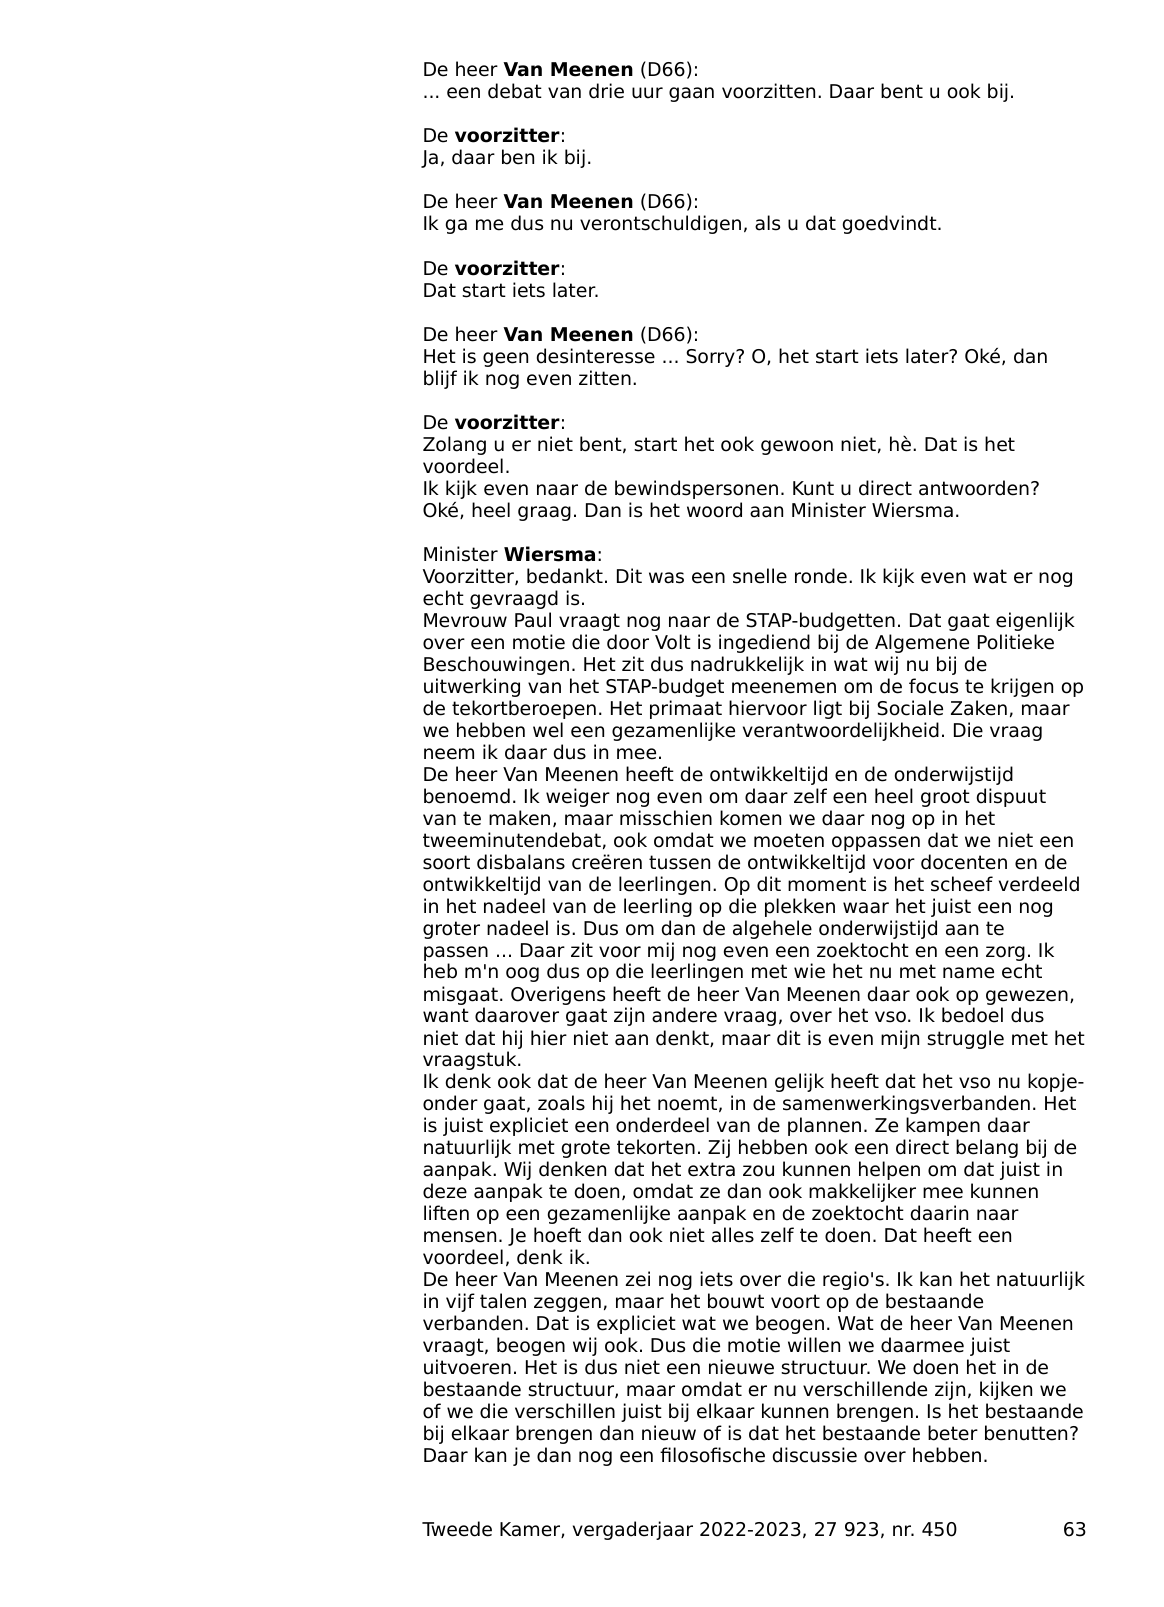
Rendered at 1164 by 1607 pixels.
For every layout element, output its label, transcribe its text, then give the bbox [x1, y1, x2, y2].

text Dat start iets later. [422, 279, 1087, 301]
text De voorzitter: [422, 125, 1087, 147]
text Ja, daar ben ik bij. [422, 147, 1087, 169]
text De heer Van Meenen (D66): [422, 191, 1087, 213]
text Mevrouw Paul vraagt nog naar de STAP-budgetten. Dat gaat eigenlijk over een motie die door Volt is ingediend bij de Algemene Politieke Beschouwingen. Het zit dus nadrukkelijk in wat wij nu bij de uitwerking van het STAP-budget meenemen om de focus te krijgen op de tekortberoepen. Het primaat hiervoor ligt bij Sociale Zaken, maar we hebben wel een gezamenlijke verantwoordelijkheid. Die vraag neem ik daar dus in mee. [422, 610, 1087, 764]
text De voorzitter: [422, 257, 1087, 279]
text Het is geen desinteresse ... Sorry? O, het start iets later? Oké, dan blijf ik nog even zitten. [422, 346, 1087, 389]
text Ik kijk even naar de bewindspersonen. Kunt u direct antwoorden? Oké, heel graag. Dan is het woord aan Minister Wiersma. [422, 478, 1087, 522]
text Zolang u er niet bent, start het ook gewoon niet, hè. Dat is het voordeel. [422, 434, 1087, 478]
text De heer Van Meenen (D66): [422, 324, 1087, 346]
text Ik ga me dus nu verontschuldigen, als u dat goedvindt. [422, 213, 1087, 235]
text ... een debat van drie uur gaan voorzitten. Daar bent u ook bij. [422, 81, 1087, 103]
text De heer Van Meenen zei nog iets over die regio's. Ik kan het natuurlijk in vijf talen zeggen, maar het bouwt voort op de bestaande verbanden. Dat is expliciet wat we beogen. Wat de heer Van Meenen vraagt, beogen wij ook. Dus die motie willen we daarmee juist uitvoeren. Het is dus niet een nieuwe structuur. We doen het in de bestaande structuur, maar omdat er nu verschillende zijn, kijken we of we die verschillen juist bij elkaar kunnen brengen. Is het bestaande bij elkaar brengen dan nieuw of is dat het bestaande beter benutten? Daar kan je dan nog een filosofische discussie over hebben. [422, 1269, 1087, 1467]
text Minister Wiersma: [422, 544, 1087, 566]
text Voorzitter, bedankt. Dit was een snelle ronde. Ik kijk even wat er nog echt gevraagd is. [422, 566, 1087, 610]
text De voorzitter: [422, 412, 1087, 434]
text De heer Van Meenen (D66): [422, 59, 1087, 81]
text De heer Van Meenen heeft de ontwikkeltijd en de onderwijstijd benoemd. Ik weiger nog even om daar zelf een heel groot dispuut van te maken, maar misschien komen we daar nog op in het tweeminutendebat, ook omdat we moeten oppassen dat we niet een soort disbalans creëren tussen de ontwikkeltijd voor docenten en de ontwikkeltijd van de leerlingen. Op dit moment is het scheef verdeeld in het nadeel van de leerling op die plekken waar het juist een nog groter nadeel is. Dus om dan de algehele onderwijstijd aan te passen ... Daar zit voor mij nog even een zoektocht en een zorg. Ik heb m'n oog dus op die leerlingen met wie het nu met name echt misgaat. Overigens heeft de heer Van Meenen daar ook op gewezen, want daarover gaat zijn andere vraag, over het vso. Ik bedoel dus niet dat hij hier niet aan denkt, maar dit is even mijn struggle met het vraagstuk. [422, 764, 1087, 1071]
text Ik denk ook dat de heer Van Meenen gelijk heeft dat het vso nu kopje-onder gaat, zoals hij het noemt, in de samenwerkingsverbanden. Het is juist expliciet een onderdeel van de plannen. Ze kampen daar natuurlijk met grote tekorten. Zij hebben ook een direct belang bij de aanpak. Wij denken dat het extra zou kunnen helpen om dat juist in deze aanpak te doen, omdat ze dan ook makkelijker mee kunnen liften op een gezamenlijke aanpak en de zoektocht daarin naar mensen. Je hoeft dan ook niet alles zelf te doen. Dat heeft een voordeel, denk ik. [422, 1071, 1087, 1269]
